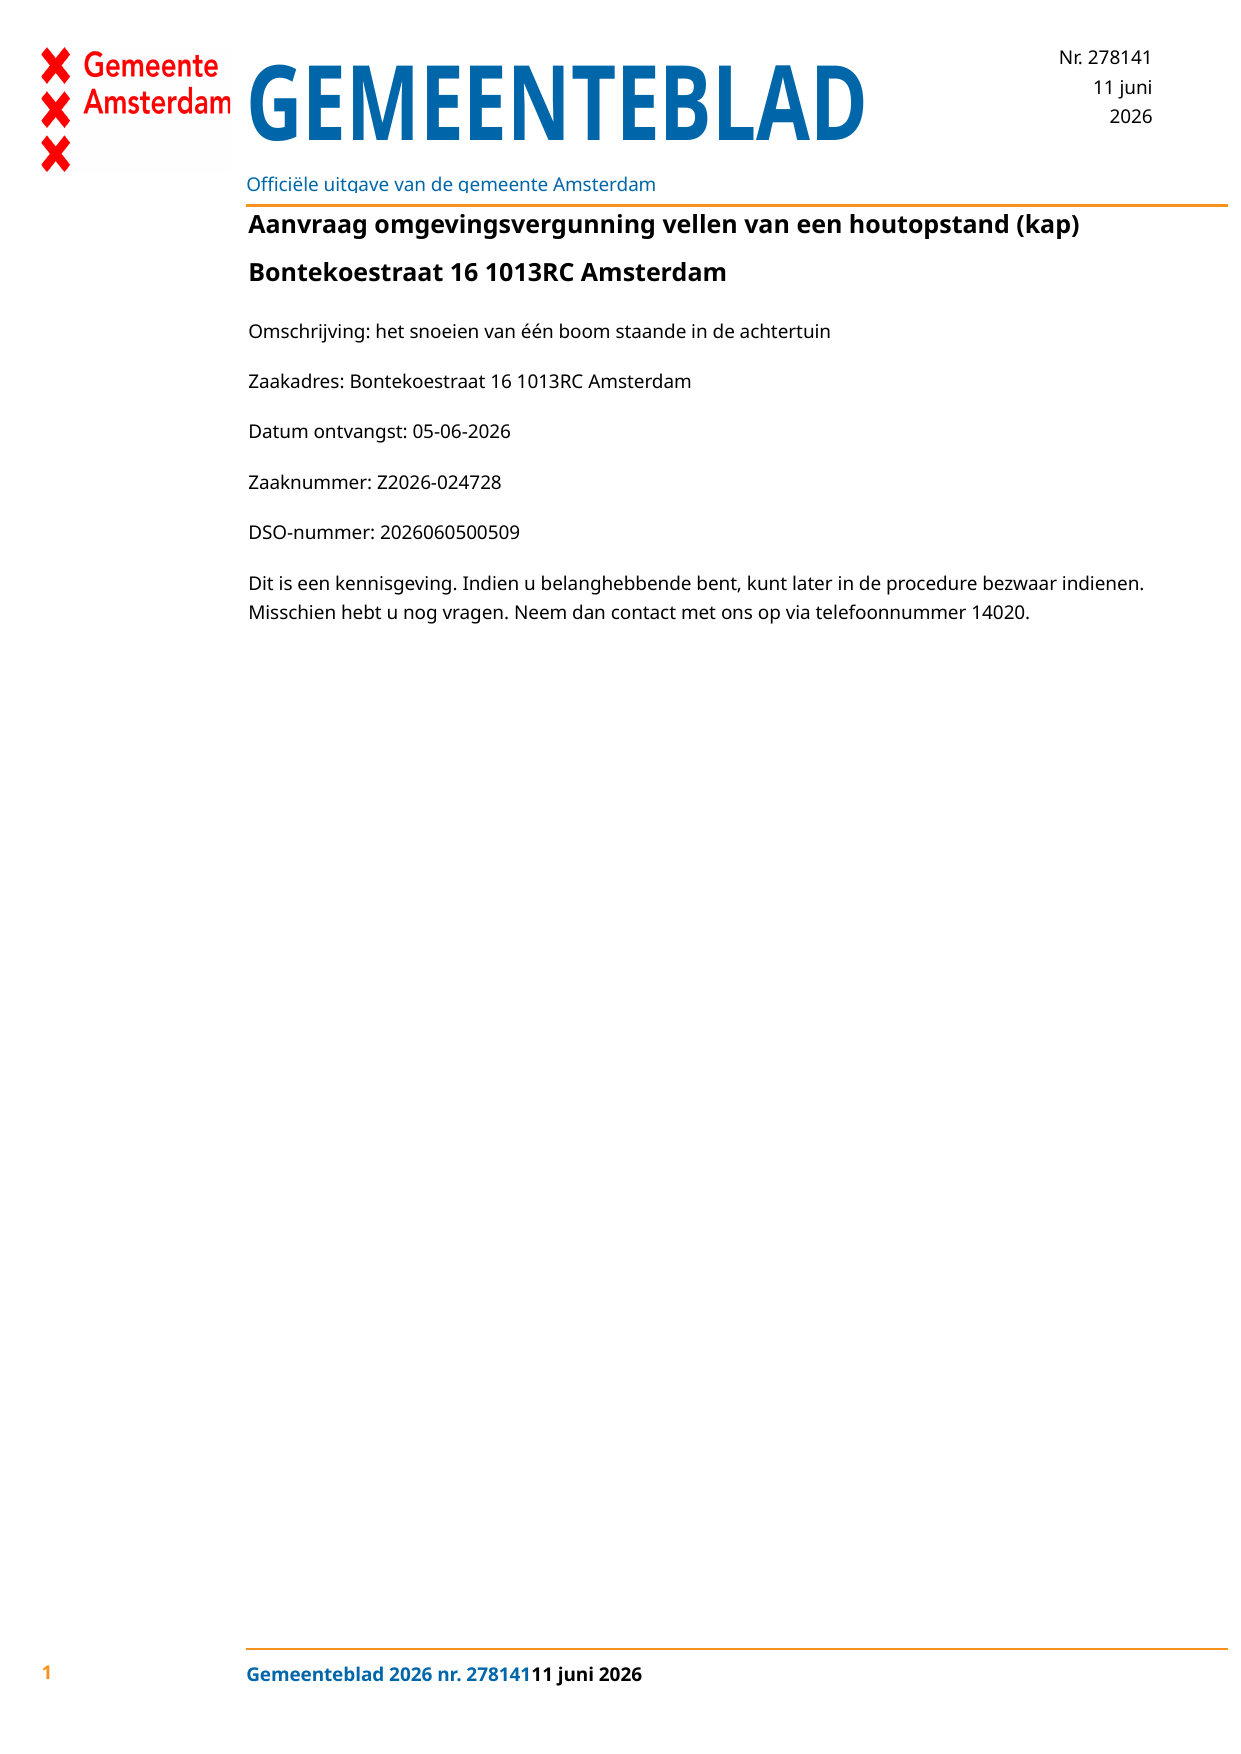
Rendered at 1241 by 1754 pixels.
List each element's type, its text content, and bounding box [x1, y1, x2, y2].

text Datum ontvangst: 05-06-2026 [248, 419, 1152, 444]
text Dit is een kennisgeving. Indien u belanghebbende bent, kunt later in de procedure bezwaar indienen. Misschien hebt u nog vragen. Neem dan contact met ons op via telefoonnummer 14020. [248, 570, 1152, 625]
text Zaakadres: Bontekoestraat 16 1013RC Amsterdam [248, 368, 1152, 394]
text Aanvraag omgevingsvergunning vellen van een houtopstand (kap) Bontekoestraat 16 1013RC Amsterdam [248, 207, 1152, 288]
text Zaaknummer: Z2026-024728 [248, 469, 1152, 495]
picture [41, 47, 231, 172]
text DSO-nummer: 2026060500509 [248, 519, 1152, 545]
text Omschrijving: het snoeien van één boom staande in de achtertuin [248, 318, 1152, 344]
